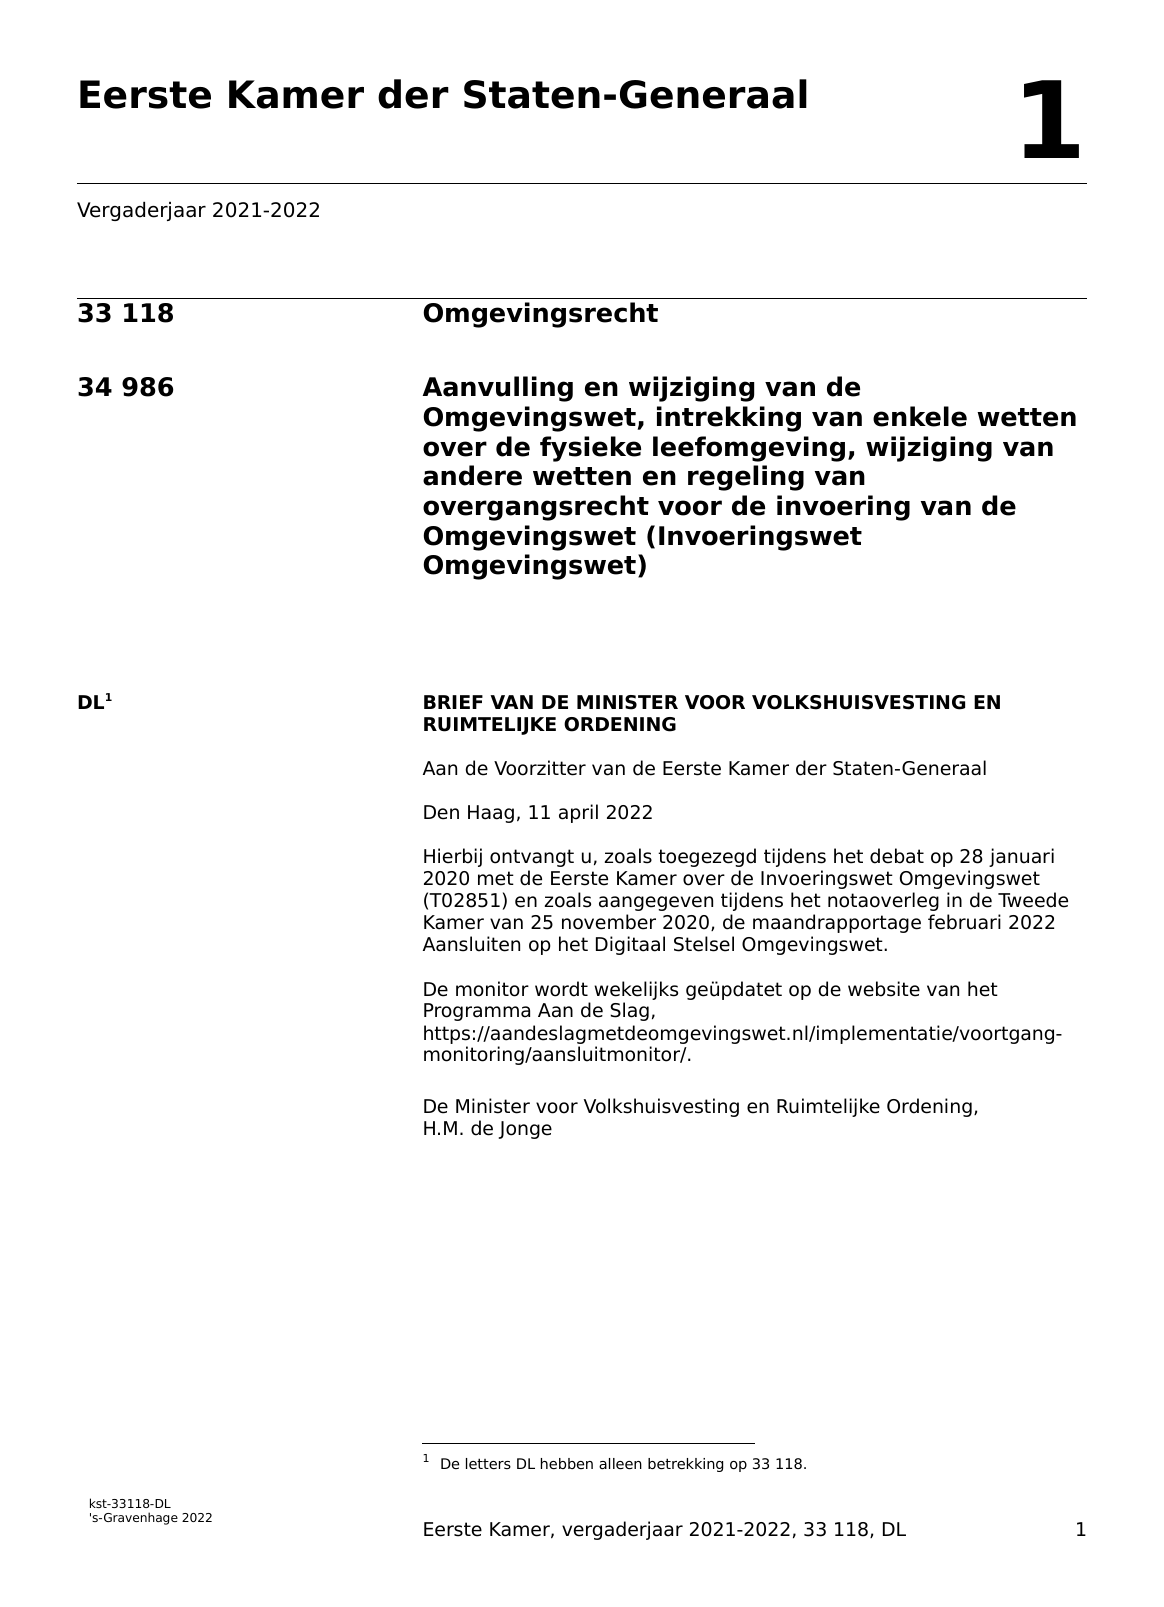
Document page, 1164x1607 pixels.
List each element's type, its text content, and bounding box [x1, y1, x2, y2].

subtitle 34 986 Aanvulling en wijziging van de Omgevingswet, intrekking van enkele wetten over de fysieke leefomgeving, wijziging van andere wetten en regeling van overgangsrecht voor de invoering van de Omgevingswet (Invoeringswet Omgevingswet) [77, 373, 1087, 581]
text kst-33118-DL [88, 1497, 323, 1511]
text Aan de Voorzitter van de Eerste Kamer der Staten-Generaal [422, 758, 1087, 780]
table_cell Vergaderjaar 2021-2022 [77, 184, 1087, 298]
text 's-Gravenhage 2022 [88, 1511, 323, 1525]
text De Minister voor Volkshuisvesting en Ruimtelijke Ordening, H.M. de Jonge [422, 1096, 1087, 1140]
text Hierbij ontvangt u, zoals toegezegd tijdens het debat op 28 januari 2020 met de Eerste Kamer over de Invoeringswet Omgevingswet (T02851) en zoals aangegeven tijdens het notaoverleg in de Tweede Kamer van 25 november 2020, de maandrapportage februari 2022 Aansluiten op het Digitaal Stelsel Omgevingswet. [422, 846, 1087, 956]
table_header 1 [886, 59, 1087, 183]
subtitle DL BRIEF VAN DE MINISTER VOOR VOLKSHUISVESTING EN RUIMTELIJKE ORDENING [77, 692, 1087, 736]
table_header Eerste Kamer der Staten-Generaal [77, 59, 886, 183]
text De letters DL hebben alleen betrekking op 33 118. [422, 1452, 1087, 1474]
subtitle 33 118 Omgevingsrecht [77, 299, 1087, 329]
text Den Haag, 11 april 2022 [422, 802, 1087, 824]
text De monitor wordt wekelijks geüpdatet op de website van het Programma Aan de Slag, https://aandeslagmetdeomgevingswet.nl/implementatie/voortgang-monitoring/aansluitmonitor/. [422, 978, 1087, 1066]
